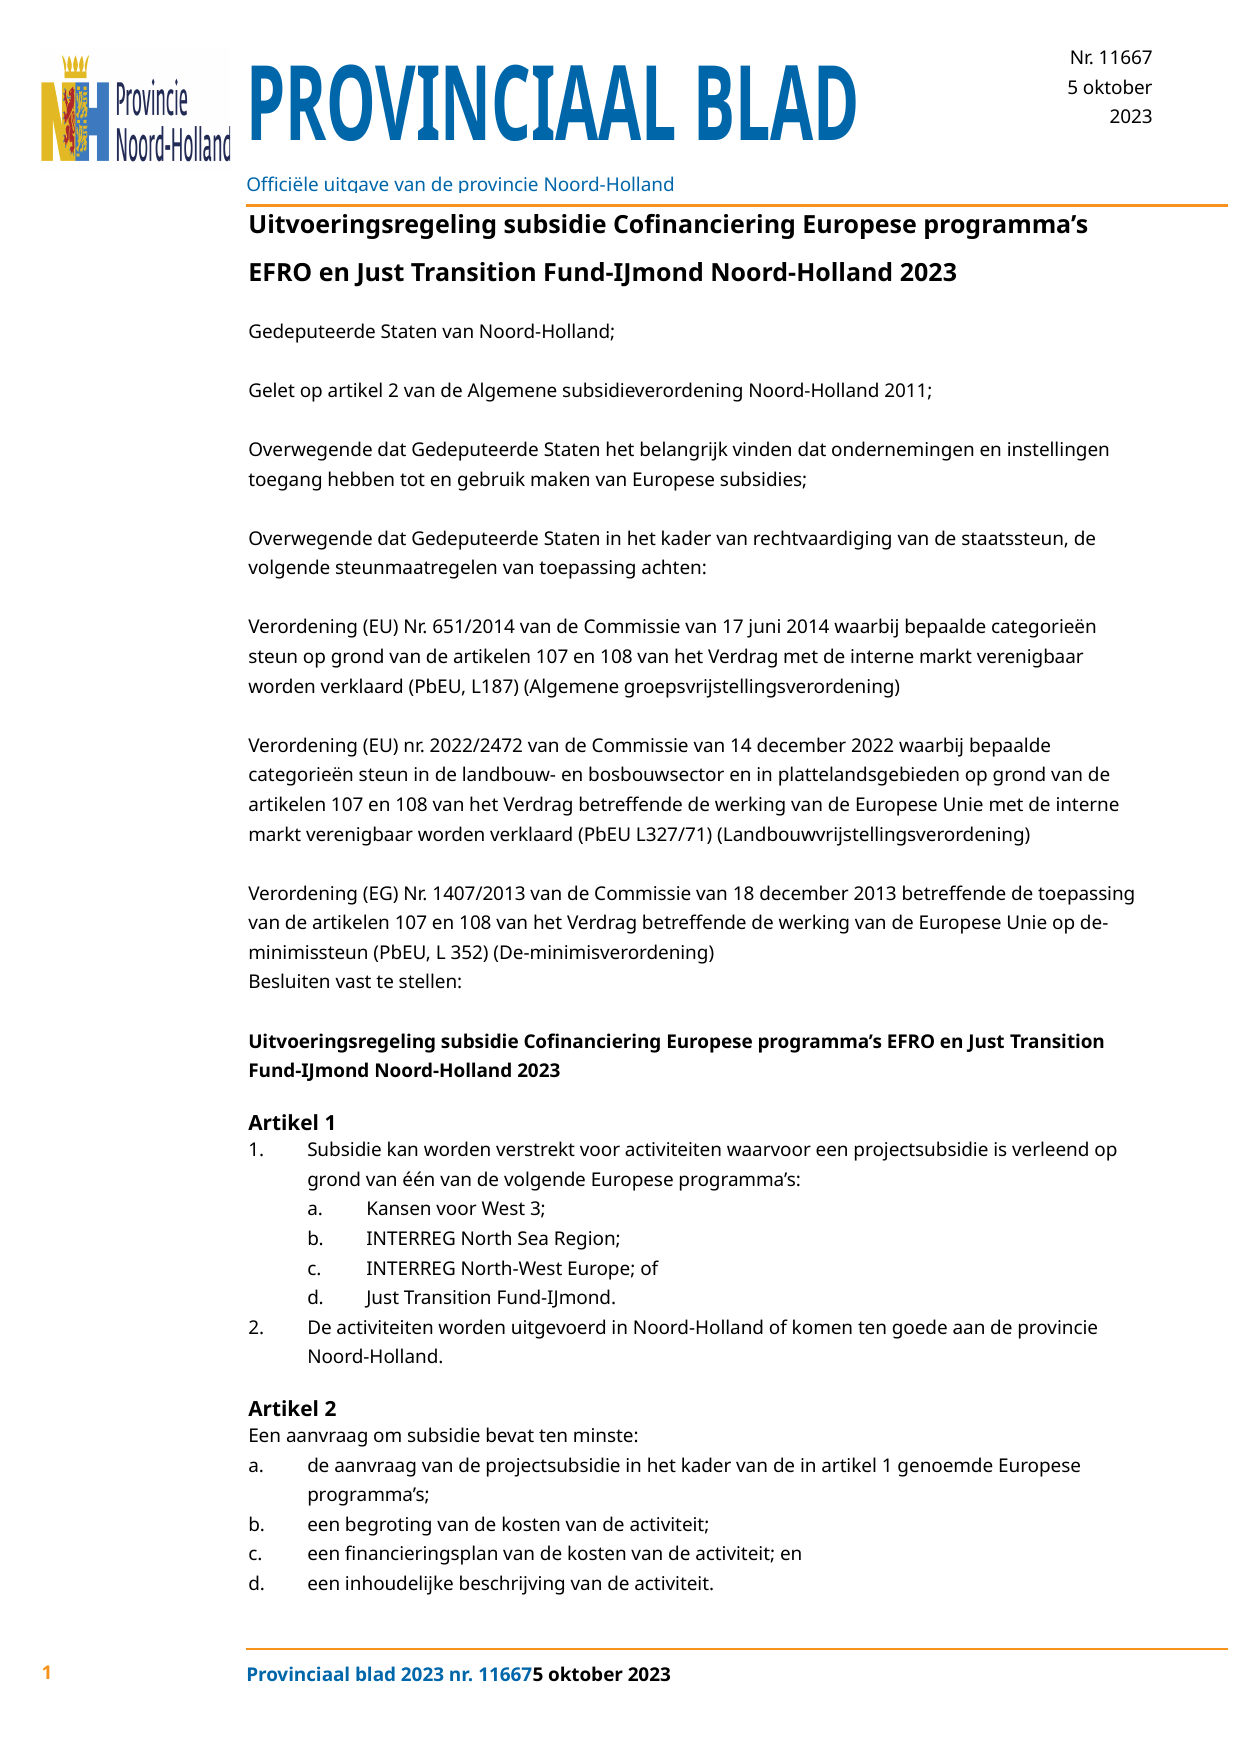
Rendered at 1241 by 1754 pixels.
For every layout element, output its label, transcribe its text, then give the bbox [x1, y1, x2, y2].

text Overwegende dat Gedeputeerde Staten in het kader van rechtvaardiging van de staatssteun, de [248, 525, 1152, 551]
list Subsidie kan worden verstrekt voor activiteiten waarvoor een projectsubsidie is verleend op grond van één van de volgende Europese programma’s: [248, 1136, 1152, 1192]
text Verordening (EU) Nr. 651/2014 van de Commissie van 17 juni 2014 waarbij bepaalde categorieën steun op grond van de artikelen 107 en 108 van het Verdrag met de interne markt verenigbaar worden verklaard (PbEU, L187) (Algemene groepsvrijstellingsverordening) [248, 614, 1152, 699]
list een financieringsplan van de kosten van de activiteit; en [248, 1541, 1152, 1566]
text Uitvoeringsregeling subsidie Cofinanciering Europese programma’s EFRO en Just Transition Fund-IJmond Noord-Holland 2023 [248, 207, 1152, 288]
list Just Transition Fund-IJmond. [307, 1284, 1152, 1310]
text Een aanvraag om subsidie bevat ten minste: [248, 1422, 1152, 1448]
text Gelet op artikel 2 van de Algemene subsidieverordening Noord-Holland 2011; [248, 377, 1152, 403]
text Verordening (EU) nr. 2022/2472 van de Commissie van 14 december 2022 waarbij bepaalde categorieën steun in de landbouw- en bosbouwsector en in plattelandsgebieden op grond van de artikelen 107 en 108 van het Verdrag betreffende de werking van de Europese Unie met de interne markt verenigbaar worden verklaard (PbEU L327/71) (Landbouwvrijstellingsverordening) [248, 732, 1152, 847]
text Artikel 2 [248, 1394, 1152, 1422]
text Besluiten vast te stellen: [248, 969, 1152, 994]
list INTERREG North Sea Region; [307, 1225, 1152, 1251]
text Overwegende dat Gedeputeerde Staten het belangrijk vinden dat ondernemingen en instellingen [248, 436, 1152, 462]
list een begroting van de kosten van de activiteit; [248, 1511, 1152, 1537]
text Gedeputeerde Staten van Noord-Holland; [248, 318, 1152, 344]
list Kansen voor West 3; [307, 1196, 1152, 1221]
list De activiteiten worden uitgevoerd in Noord-Holland of komen ten goede aan de provincie Noord-Holland. [248, 1314, 1152, 1369]
text Verordening (EG) Nr. 1407/2013 van de Commissie van 18 december 2013 betreffende de toepassing van de artikelen 107 en 108 van het Verdrag betreffende de werking van de Europese Unie op de-minimissteun (PbEU, L 352) (De-minimisverordening) [248, 880, 1152, 965]
text Uitvoeringsregeling subsidie Cofinanciering Europese programma’s EFRO en Just Transition Fund-IJmond Noord-Holland 2023 [248, 1028, 1152, 1083]
picture [41, 47, 231, 172]
text toegang hebben tot en gebruik maken van Europese subsidies; [248, 466, 1152, 492]
list een inhoudelijke beschrijving van de activiteit. [248, 1570, 1152, 1596]
text volgende steunmaatregelen van toepassing achten: [248, 554, 1152, 580]
list de aanvraag van de projectsubsidie in het kader van de in artikel 1 genoemde Europese programma’s; [248, 1452, 1152, 1507]
list INTERREG North-West Europe; of [307, 1255, 1152, 1280]
text Artikel 1 [248, 1108, 1152, 1136]
